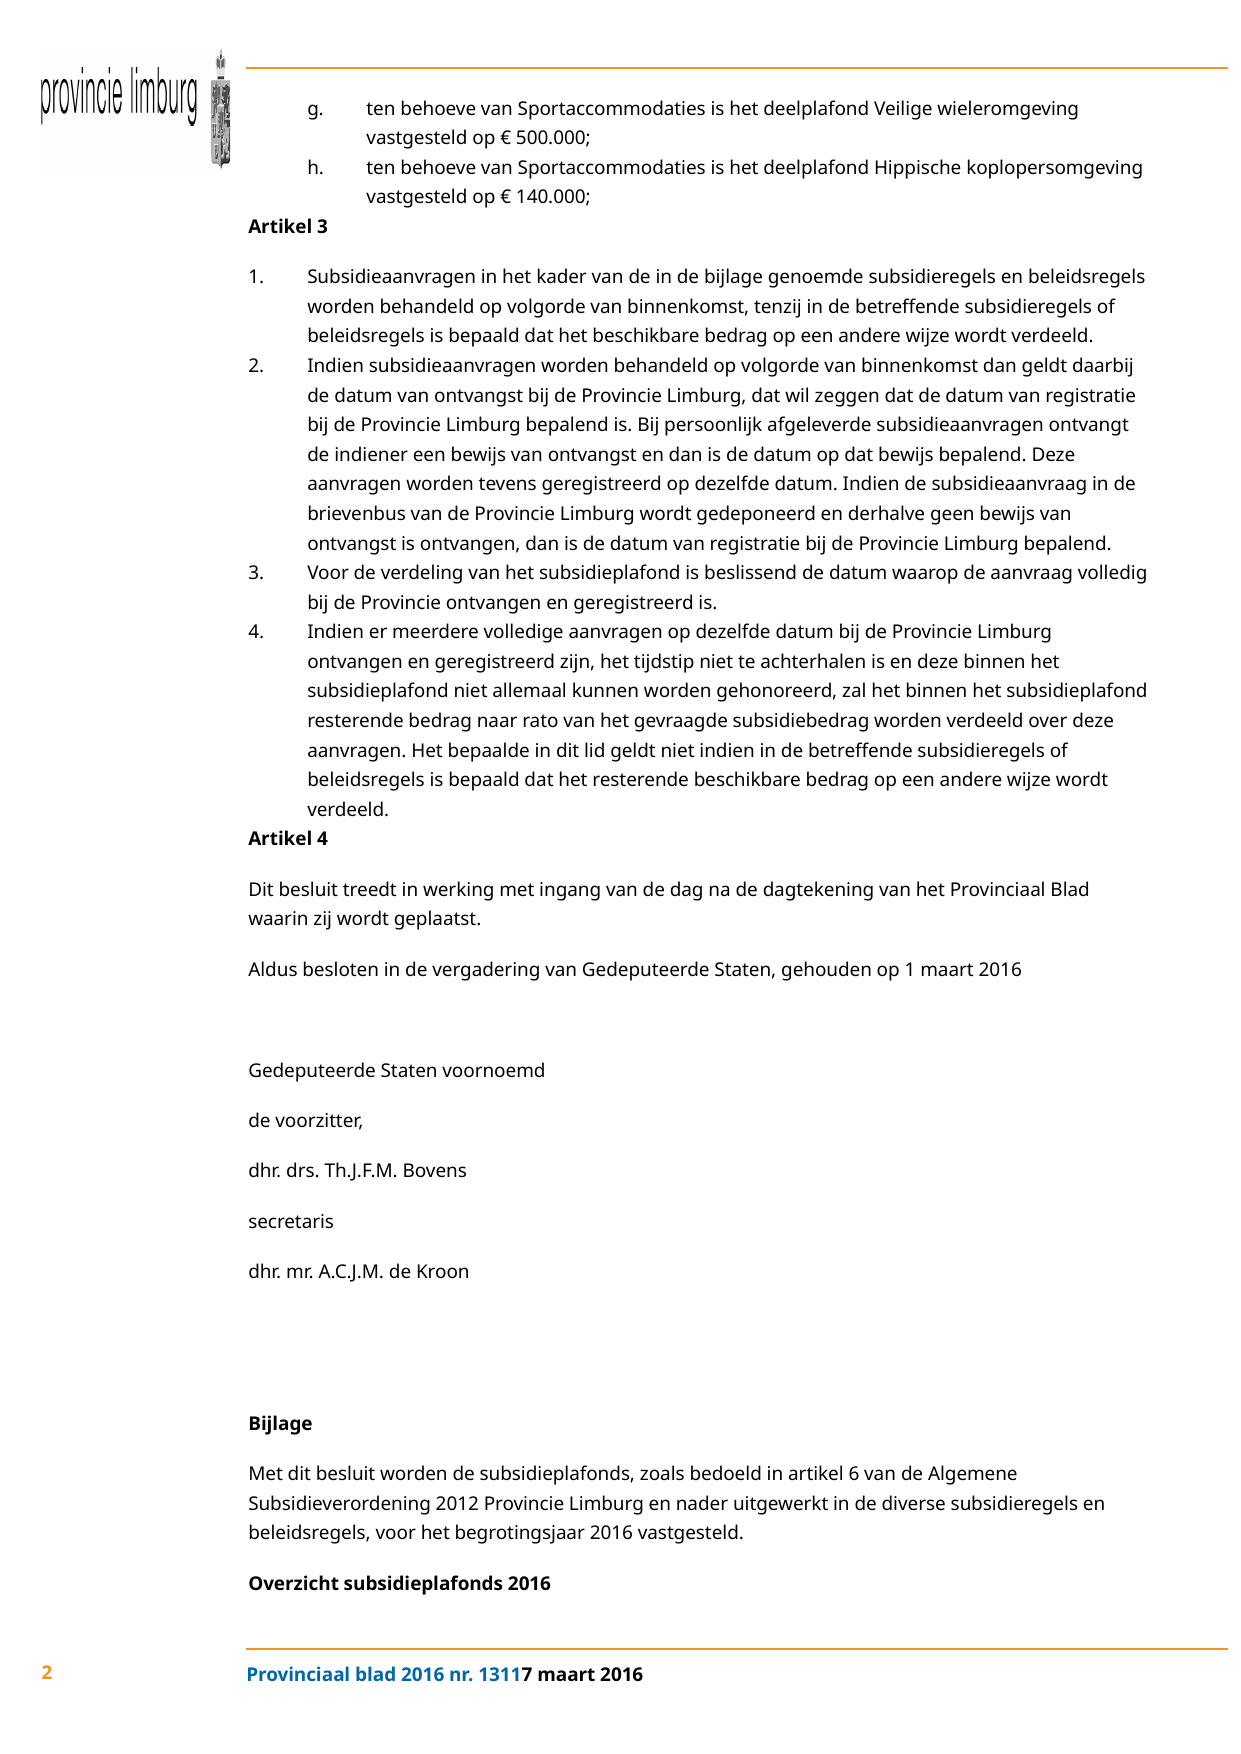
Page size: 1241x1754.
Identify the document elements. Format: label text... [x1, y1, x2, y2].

text dhr. mr. A.C.J.M. de Kroon [248, 1258, 1152, 1284]
list ten behoeve van Sportaccommodaties is het deelplafond Hippische koplopersomgeving vastgesteld op € 140.000; [307, 154, 1152, 209]
text Artikel 3 [248, 213, 1152, 239]
text Aldus besloten in de vergadering van Gedeputeerde Staten, gehouden op 1 maart 2016 [248, 956, 1152, 982]
text de voorzitter, [248, 1107, 1152, 1133]
text Overzicht subsidieplafonds 2016 [248, 1570, 1152, 1596]
text Gedeputeerde Staten voornoemd [248, 1057, 1152, 1083]
text Artikel 4 [248, 826, 1152, 851]
list ten behoeve van Sportaccommodaties is het deelplafond Veilige wieleromgeving vastgesteld op € 500.000; [307, 95, 1152, 150]
list Indien subsidieaanvragen worden behandeld op volgorde van binnenkomst dan geldt daarbij de datum van ontvangst bij de Provincie Limburg, dat wil zeggen dat de datum van registratie bij de Provincie Limburg bepalend is. Bij persoonlijk afgeleverde subsidieaanvragen ontvangt de indiener een bewijs van ontvangst en dan is de datum op dat bewijs bepalend. Deze aanvragen worden tevens geregistreerd op dezelfde datum. Indien de subsidieaanvraag in de brievenbus van de Provincie Limburg wordt gedeponeerd en derhalve geen bewijs van ontvangst is ontvangen, dan is de datum van registratie bij de Provincie Limburg bepalend. [248, 352, 1152, 556]
list Voor de verdeling van het subsidieplafond is beslissend de datum waarop de aanvraag volledig bij de Provincie ontvangen en geregistreerd is. [248, 559, 1152, 615]
list Indien er meerdere volledige aanvragen op dezelfde datum bij de Provincie Limburg ontvangen en geregistreerd zijn, het tijdstip niet te achterhalen is en deze binnen het subsidieplafond niet allemaal kunnen worden gehonoreerd, zal het binnen het subsidieplafond resterende bedrag naar rato van het gevraagde subsidiebedrag worden verdeeld over deze aanvragen. Het bepaalde in dit lid geldt niet indien in de betreffende subsidieregels of beleidsregels is bepaald dat het resterende beschikbare bedrag op een andere wijze wordt verdeeld. [248, 618, 1152, 822]
list Subsidieaanvragen in het kader van de in de bijlage genoemde subsidieregels en beleidsregels worden behandeld op volgorde van binnenkomst, tenzij in de betreffende subsidieregels of beleidsregels is bepaald dat het beschikbare bedrag op een andere wijze wordt verdeeld. [248, 263, 1152, 348]
text Bijlage [248, 1410, 1152, 1436]
text Dit besluit treedt in werking met ingang van de dag na de dagtekening van het Provinciaal Blad waarin zij wordt geplaatst. [248, 876, 1152, 931]
text dhr. drs. Th.J.F.M. Bovens [248, 1158, 1152, 1183]
text secretaris [248, 1208, 1152, 1234]
picture [41, 47, 231, 172]
text Met dit besluit worden de subsidieplafonds, zoals bedoeld in artikel 6 van de Algemene Subsidieverordening 2012 Provincie Limburg en nader uitgewerkt in de diverse subsidieregels en beleidsregels, voor het begrotingsjaar 2016 vastgesteld. [248, 1460, 1152, 1545]
